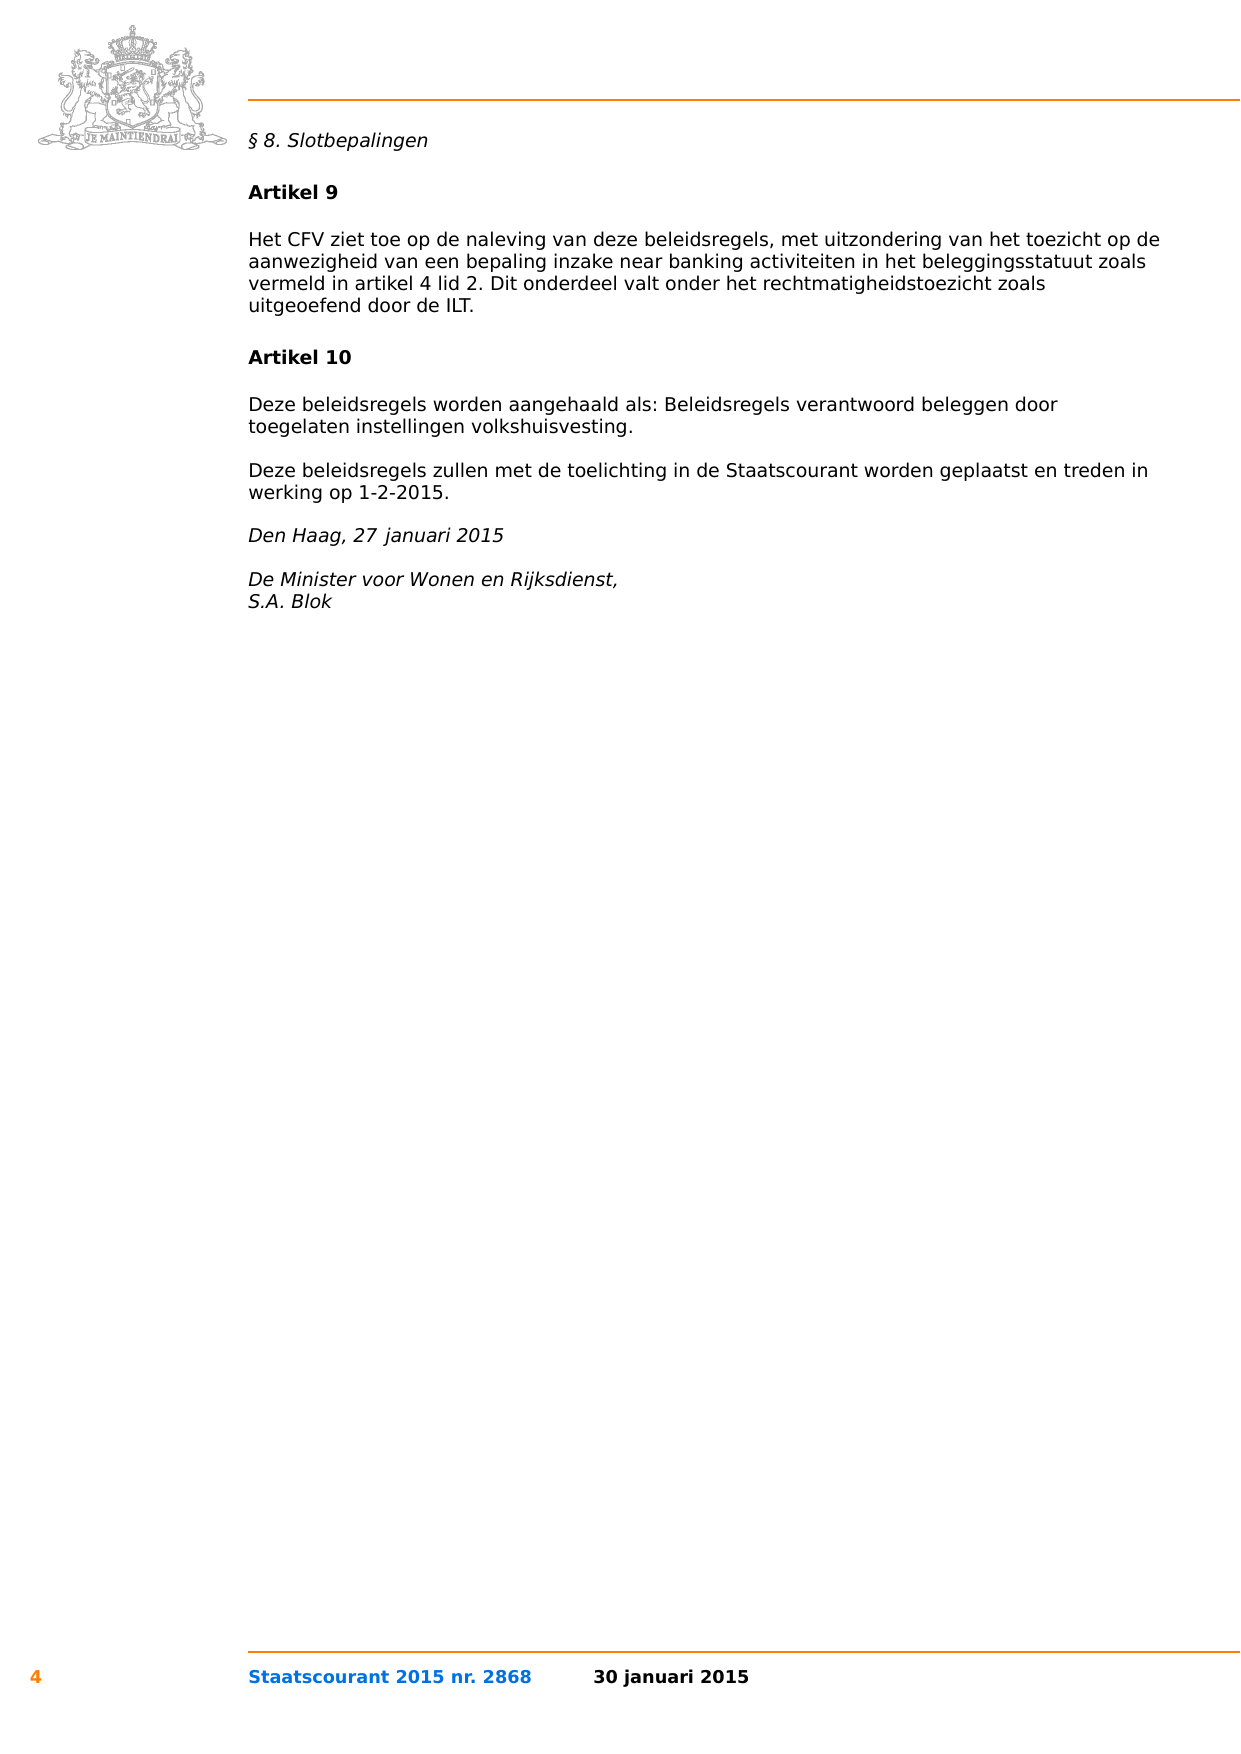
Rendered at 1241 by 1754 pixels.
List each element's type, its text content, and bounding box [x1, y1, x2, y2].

picture [38, 25, 227, 150]
subtitle Artikel 9 [248, 182, 1163, 204]
text De Minister voor Wonen en Rijksdienst, S.A. Blok [248, 569, 1163, 613]
text Deze beleidsregels worden aangehaald als: Beleidsregels verantwoord beleggen door toegelaten instellingen volkshuisvesting. [248, 394, 1163, 438]
text Het CFV ziet toe op de naleving van deze beleidsregels, met uitzondering van het toezicht op de aanwezigheid van een bepaling inzake near banking activiteiten in het beleggingsstatuut zoals vermeld in artikel 4 lid 2. Dit onderdeel valt onder het rechtmatigheidstoezicht zoals uitgeoefend door de ILT. [248, 229, 1163, 317]
text Den Haag, 27 januari 2015 [248, 525, 1163, 547]
subtitle Artikel 10 [248, 347, 1163, 369]
subtitle § 8. Slotbepalingen [248, 130, 1163, 152]
text Deze beleidsregels zullen met de toelichting in de Staatscourant worden geplaatst en treden in werking op 1-2-2015. [248, 459, 1163, 503]
